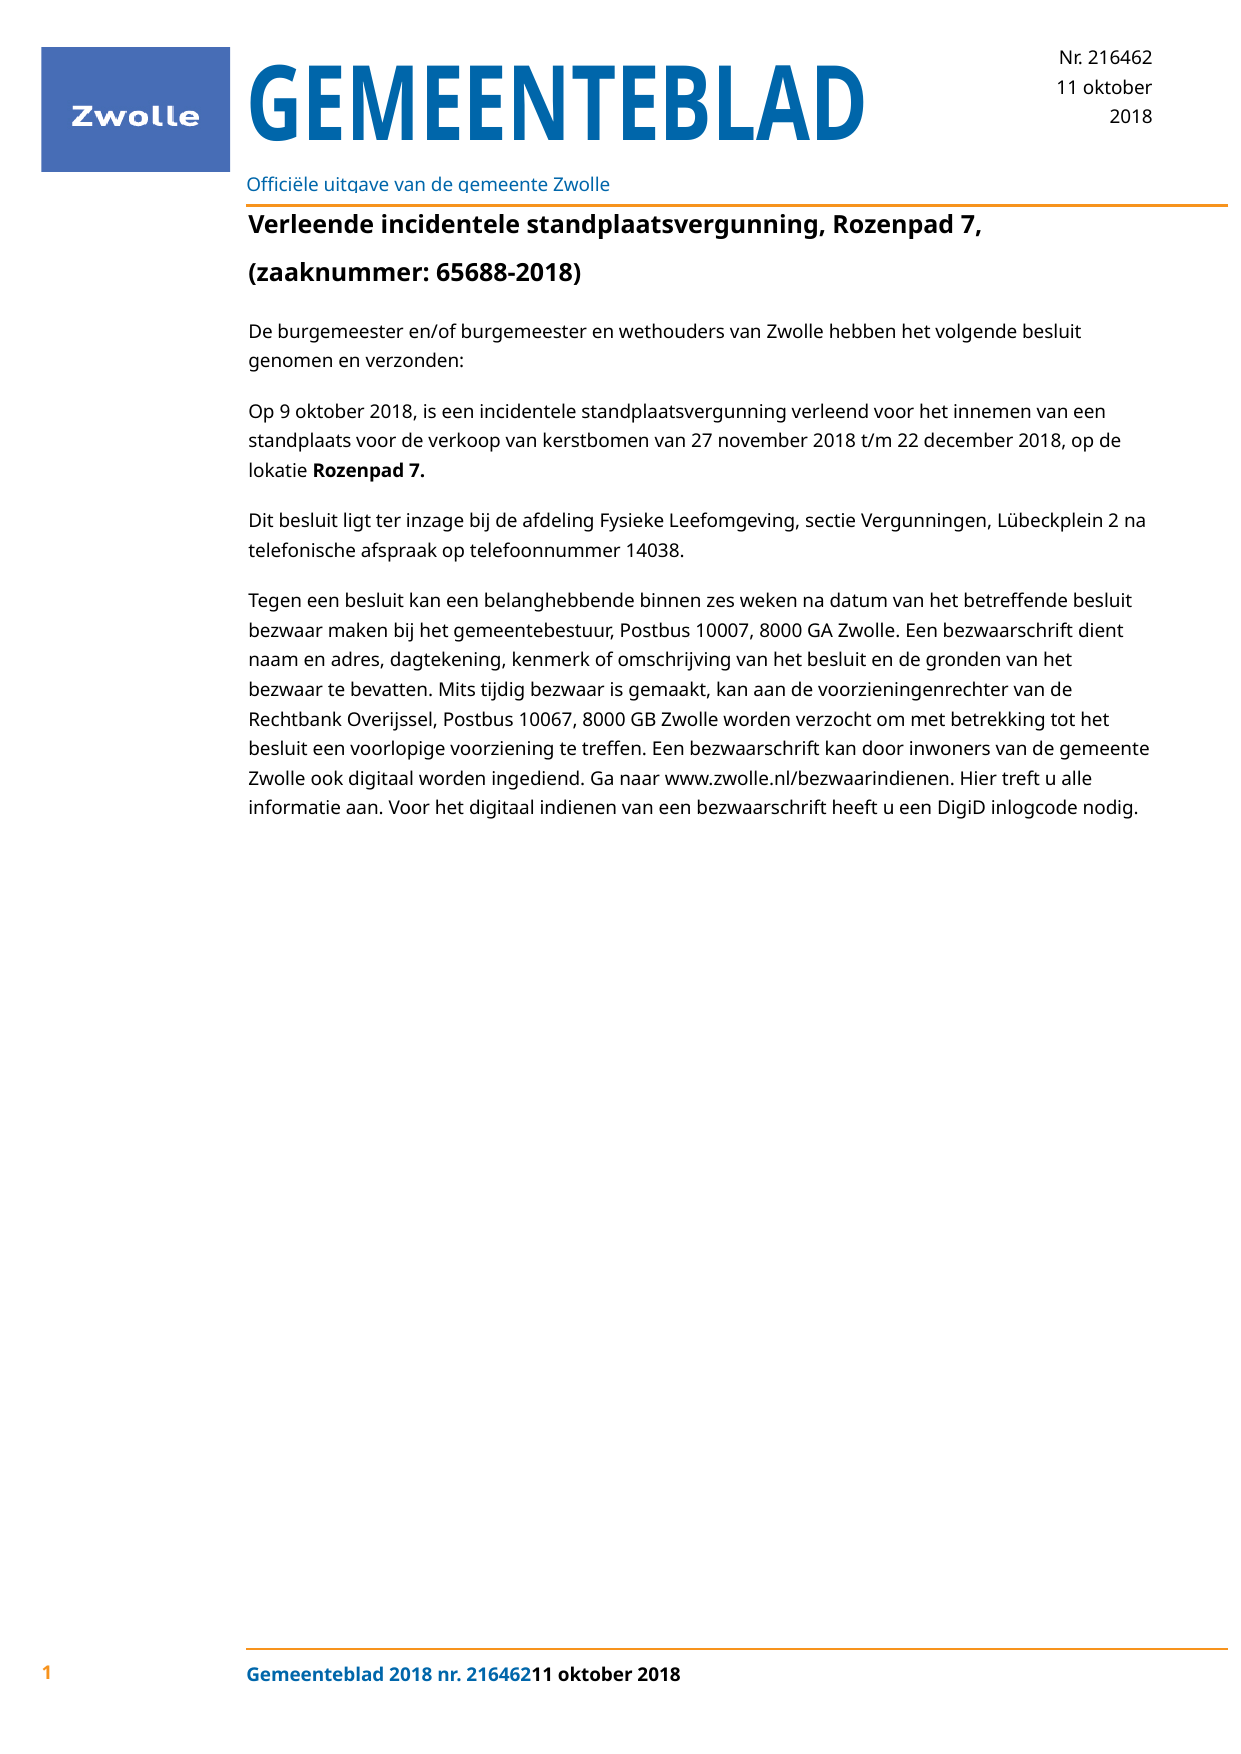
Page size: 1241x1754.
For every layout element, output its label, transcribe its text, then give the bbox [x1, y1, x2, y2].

text Dit besluit ligt ter inzage bij de afdeling Fysieke Leefomgeving, sectie Vergunningen, Lübeckplein 2 na telefonische afspraak op telefoonnummer 14038. [248, 507, 1152, 563]
text Op 9 oktober 2018, is een incidentele standplaatsvergunning verleend voor het innemen van een standplaats voor de verkoop van kerstbomen van 27 november 2018 t/m 22 december 2018, op de lokatie Rozenpad 7. [248, 398, 1152, 483]
text Tegen een besluit kan een belanghebbende binnen zes weken na datum van het betreffende besluit bezwaar maken bij het gemeentebestuur, Postbus 10007, 8000 GA Zwolle. Een bezwaarschrift dient naam en adres, dagtekening, kenmerk of omschrijving van het besluit en de gronden van het bezwaar te bevatten. Mits tijdig bezwaar is gemaakt, kan aan de voorzieningenrechter van de Rechtbank Overijssel, Postbus 10067, 8000 GB Zwolle worden verzocht om met betrekking tot het besluit een voorlopige voorziening te treffen. Een bezwaarschrift kan door inwoners van de gemeente Zwolle ook digitaal worden ingediend. Ga naar www.zwolle.nl/bezwaarindienen. Hier treft u alle informatie aan. Voor het digitaal indienen van een bezwaarschrift heeft u een DigiD inlogcode nodig. [248, 587, 1152, 820]
text Verleende incidentele standplaatsvergunning, Rozenpad 7, (zaaknummer: 65688-2018) [248, 207, 1152, 288]
text De burgemeester en/of burgemeester en wethouders van Zwolle hebben het volgende besluit genomen en verzonden: [248, 318, 1152, 373]
picture [41, 47, 231, 172]
